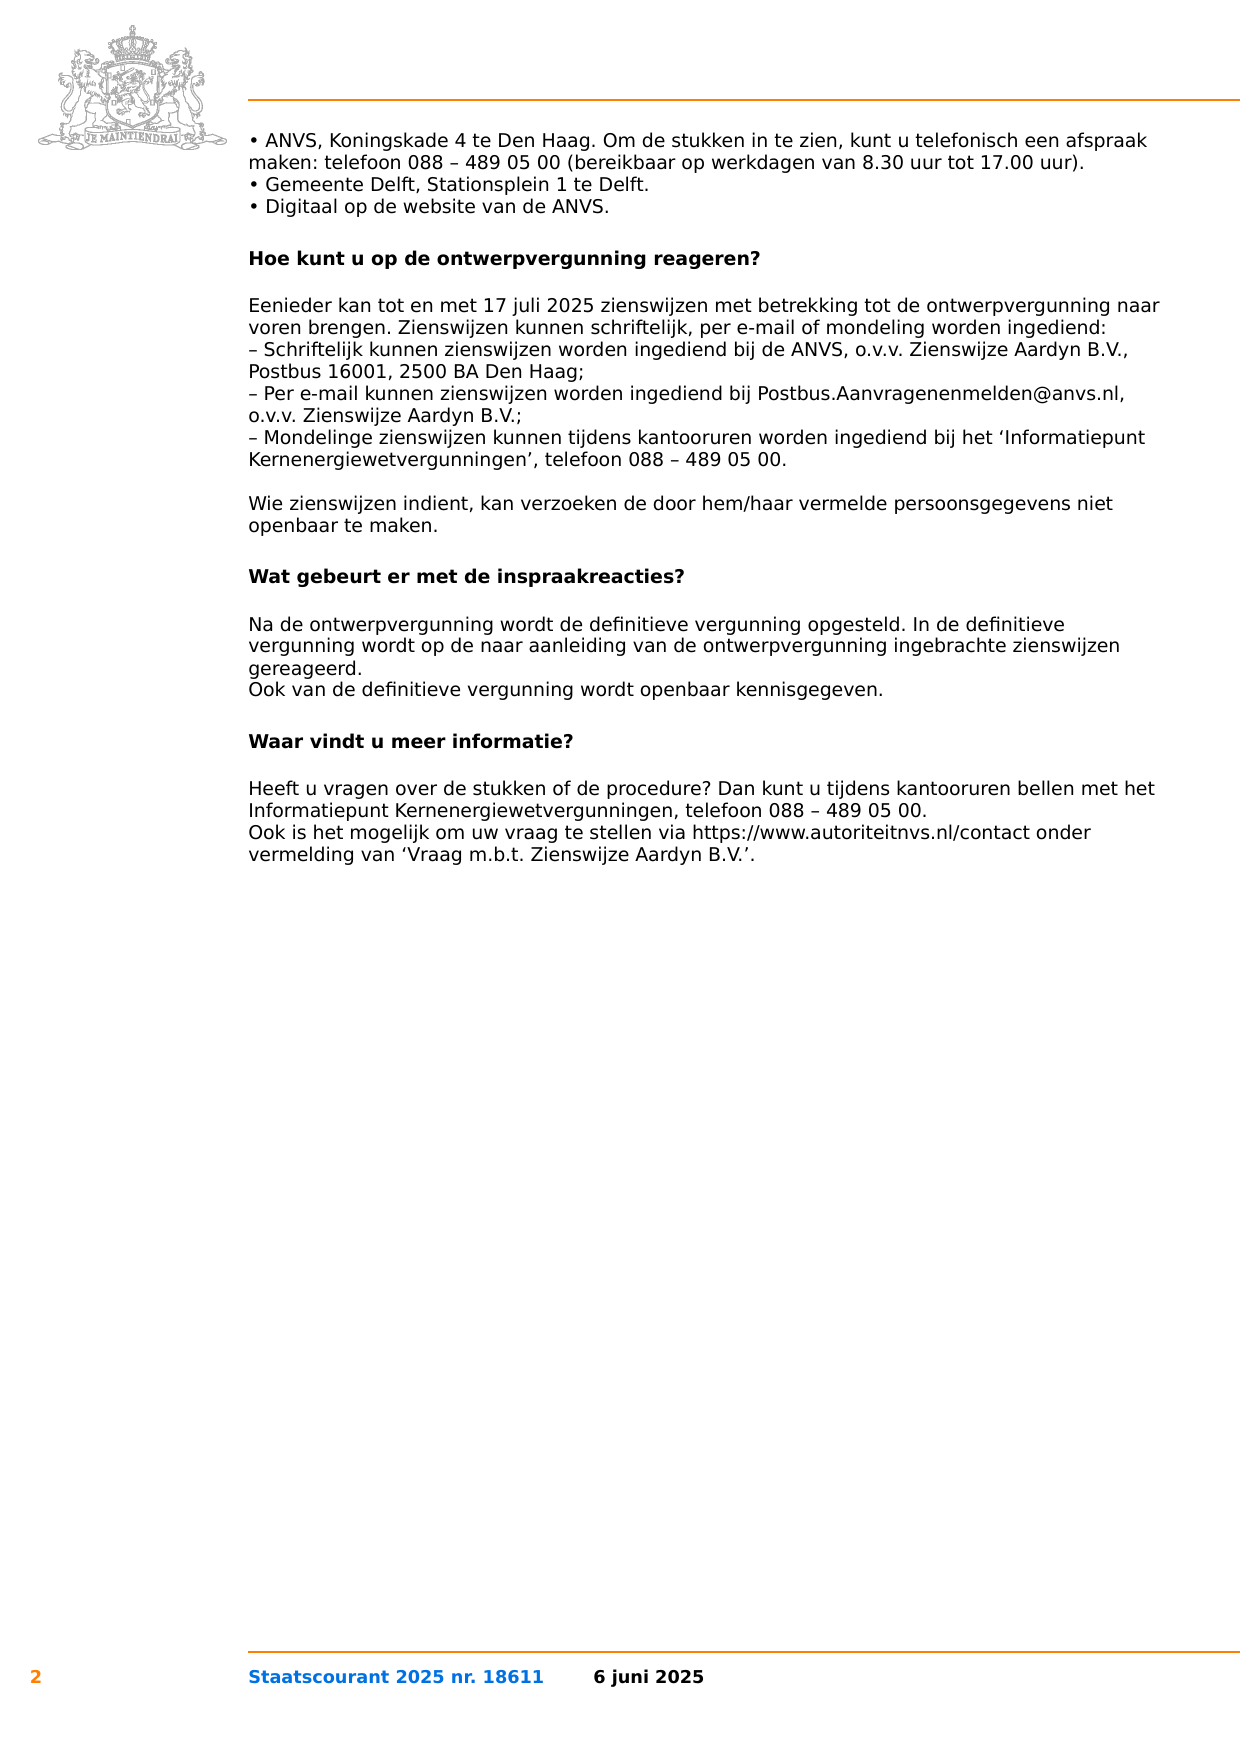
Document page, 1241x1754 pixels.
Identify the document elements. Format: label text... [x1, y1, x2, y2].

text Eenieder kan tot en met 17 juli 2025 zienswijzen met betrekking tot de ontwerpvergunning naar voren brengen. Zienswijzen kunnen schriftelijk, per e-mail of mondeling worden ingediend: [248, 295, 1163, 339]
text • Gemeente Delft, Stationsplein 1 te Delft. [248, 174, 1163, 196]
text – Schriftelijk kunnen zienswijzen worden ingediend bij de ANVS, o.v.v. Zienswijze Aardyn B.V., Postbus 16001, 2500 BA Den Haag; [248, 339, 1163, 383]
text • ANVS, Koningskade 4 te Den Haag. Om de stukken in te zien, kunt u telefonisch een afspraak maken: telefoon 088 – 489 05 00 (bereikbaar op werkdagen van 8.30 uur tot 17.00 uur). [248, 130, 1163, 174]
subtitle Hoe kunt u op de ontwerpvergunning reageren? [248, 248, 1163, 270]
text Ook van de definitieve vergunning wordt openbaar kennisgegeven. [248, 679, 1163, 701]
subtitle Waar vindt u meer informatie? [248, 731, 1163, 753]
text – Per e-mail kunnen zienswijzen worden ingediend bij Postbus.Aanvragenenmelden@anvs.nl, o.v.v. Zienswijze Aardyn B.V.; [248, 383, 1163, 427]
text – Mondelinge zienswijzen kunnen tijdens kantooruren worden ingediend bij het ‘Informatiepunt Kernenergiewetvergunningen’, telefoon 088 – 489 05 00. [248, 427, 1163, 471]
subtitle Wat gebeurt er met de inspraakreacties? [248, 566, 1163, 588]
text Ook is het mogelijk om uw vraag te stellen via https://www.autoriteitnvs.nl/contact onder vermelding van ‘Vraag m.b.t. Zienswijze Aardyn B.V.’. [248, 822, 1163, 866]
text Na de ontwerpvergunning wordt de definitieve vergunning opgesteld. In de definitieve vergunning wordt op de naar aanleiding van de ontwerpvergunning ingebrachte zienswijzen gereageerd. [248, 613, 1163, 679]
text Heeft u vragen over de stukken of de procedure? Dan kunt u tijdens kantooruren bellen met het Informatiepunt Kernenergiewetvergunningen, telefoon 088 – 489 05 00. [248, 778, 1163, 822]
text Wie zienswijzen indient, kan verzoeken de door hem/haar vermelde persoonsgegevens niet openbaar te maken. [248, 492, 1163, 536]
text • Digitaal op de website van de ANVS. [248, 196, 1163, 218]
picture [38, 25, 227, 150]
